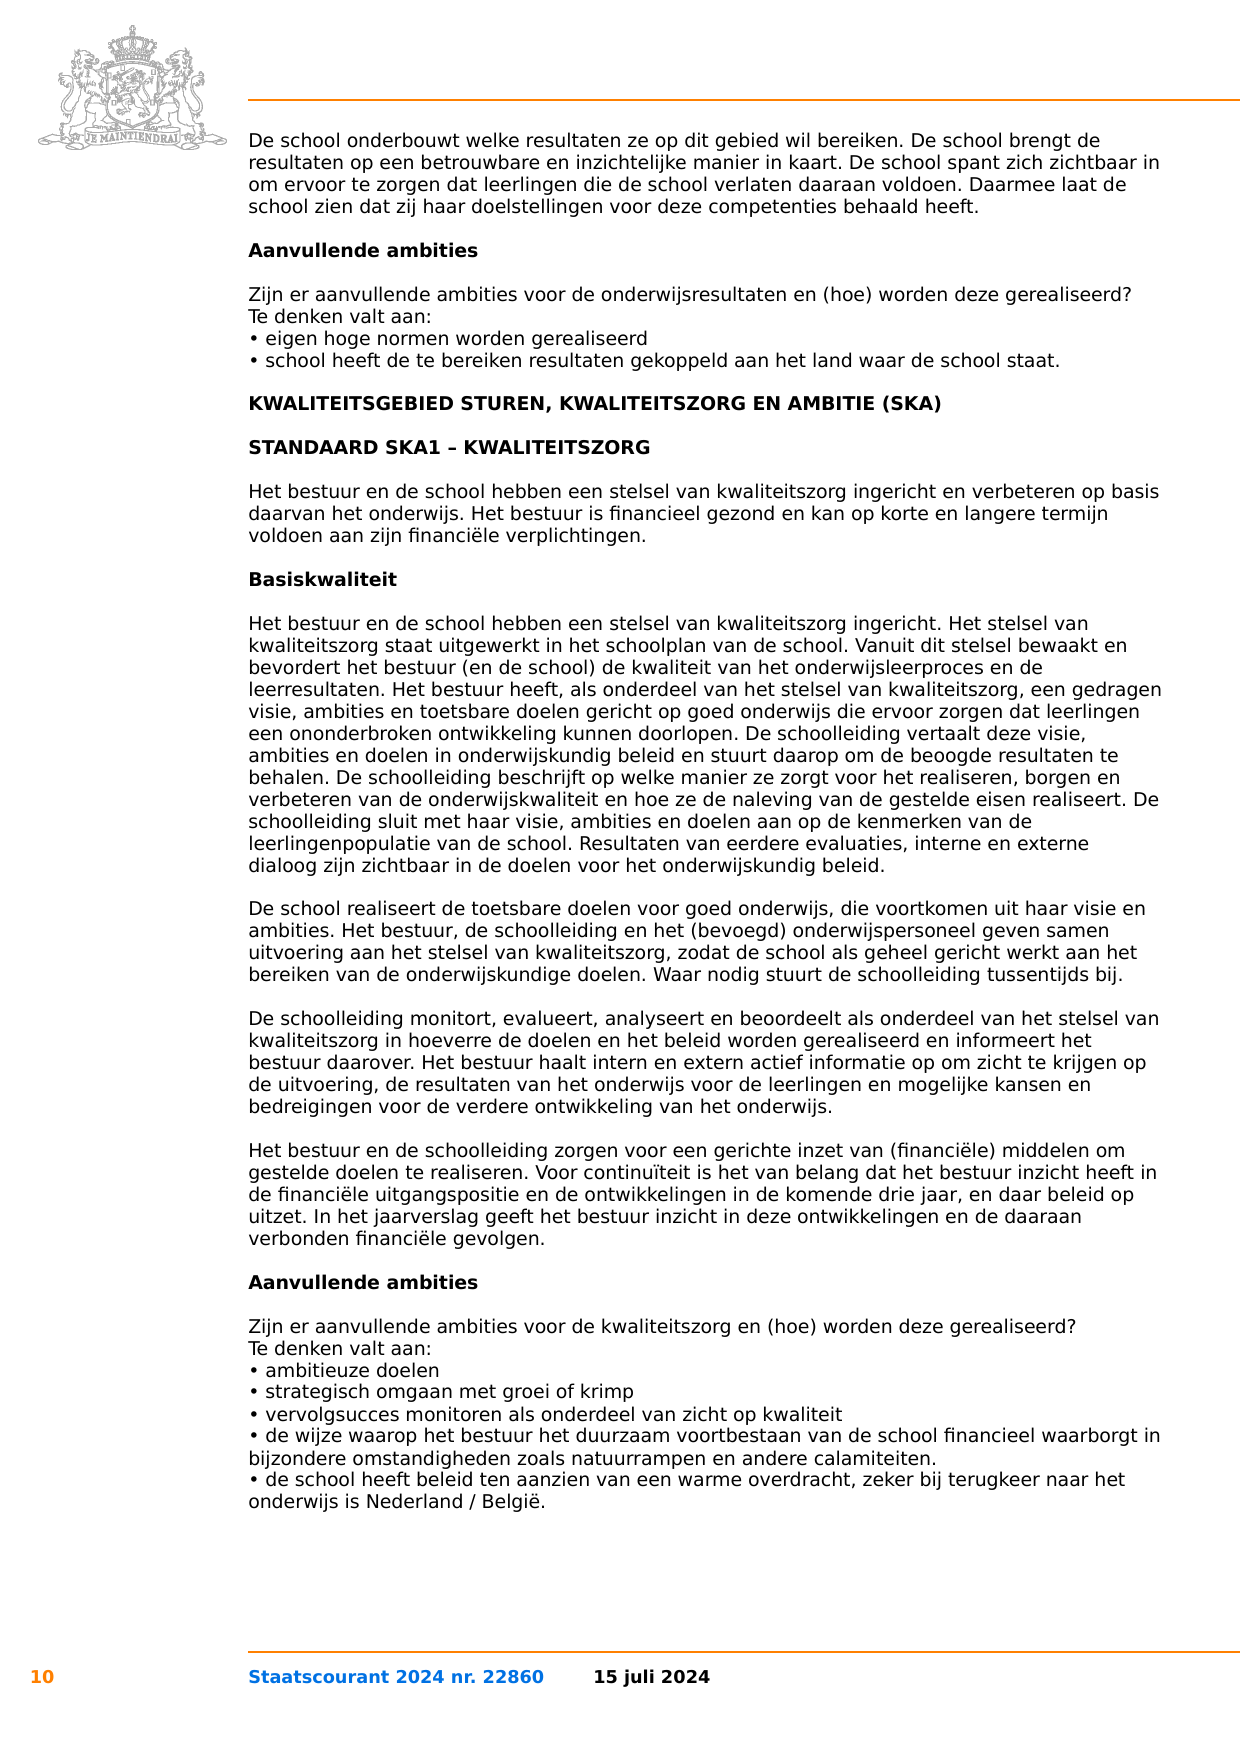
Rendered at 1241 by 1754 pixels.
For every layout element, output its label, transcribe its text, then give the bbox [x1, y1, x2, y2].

text Het bestuur en de school hebben een stelsel van kwaliteitszorg ingericht. Het stelsel van kwaliteitszorg staat uitgewerkt in het schoolplan van de school. Vanuit dit stelsel bewaakt en bevordert het bestuur (en de school) de kwaliteit van het onderwijsleerproces en de leerresultaten. Het bestuur heeft, als onderdeel van het stelsel van kwaliteitszorg, een gedragen visie, ambities en toetsbare doelen gericht op goed onderwijs die ervoor zorgen dat leerlingen een ononderbroken ontwikkeling kunnen doorlopen. De schoolleiding vertaalt deze visie, ambities en doelen in onderwijskundig beleid en stuurt daarop om de beoogde resultaten te behalen. De schoolleiding beschrijft op welke manier ze zorgt voor het realiseren, borgen en verbeteren van de onderwijskwaliteit en hoe ze de naleving van de gestelde eisen realiseert. De schoolleiding sluit met haar visie, ambities en doelen aan op de kenmerken van de leerlingenpopulatie van de school. Resultaten van eerdere evaluaties, interne en externe dialoog zijn zichtbaar in de doelen voor het onderwijskundig beleid. [248, 613, 1163, 876]
text • de school heeft beleid ten aanzien van een warme overdracht, zeker bij terugkeer naar het onderwijs is Nederland / België. [248, 1469, 1163, 1513]
text De schoolleiding monitort, evalueert, analyseert en beoordeelt als onderdeel van het stelsel van kwaliteitszorg in hoeverre de doelen en het beleid worden gerealiseerd en informeert het bestuur daarover. Het bestuur haalt intern en extern actief informatie op om zicht te krijgen op de uitvoering, de resultaten van het onderwijs voor de leerlingen en mogelijke kansen en bedreigingen voor de verdere ontwikkeling van het onderwijs. [248, 1008, 1163, 1118]
subtitle Aanvullende ambities [248, 1272, 1163, 1294]
text Zijn er aanvullende ambities voor de kwaliteitszorg en (hoe) worden deze gerealiseerd? [248, 1316, 1163, 1337]
text • vervolgsucces monitoren als onderdeel van zicht op kwaliteit [248, 1403, 1163, 1425]
text • eigen hoge normen worden gerealiseerd [248, 327, 1163, 349]
text Het bestuur en de schoolleiding zorgen voor een gerichte inzet van (financiële) middelen om gestelde doelen te realiseren. Voor continuïteit is het van belang dat het bestuur inzicht heeft in de financiële uitgangspositie en de ontwikkelingen in de komende drie jaar, en daar beleid op uitzet. In het jaarverslag geeft het bestuur inzicht in deze ontwikkelingen en de daaraan verbonden financiële gevolgen. [248, 1140, 1163, 1250]
text De school onderbouwt welke resultaten ze op dit gebied wil bereiken. De school brengt de resultaten op een betrouwbare en inzichtelijke manier in kaart. De school spant zich zichtbaar in om ervoor te zorgen dat leerlingen die de school verlaten daaraan voldoen. Daarmee laat de school zien dat zij haar doelstellingen voor deze competenties behaald heeft. [248, 130, 1163, 218]
picture [38, 25, 227, 150]
text • de wijze waarop het bestuur het duurzaam voortbestaan van de school financieel waarborgt in bijzondere omstandigheden zoals natuurrampen en andere calamiteiten. [248, 1425, 1163, 1469]
text De school realiseert de toetsbare doelen voor goed onderwijs, die voortkomen uit haar visie en ambities. Het bestuur, de schoolleiding en het (bevoegd) onderwijspersoneel geven samen uitvoering aan het stelsel van kwaliteitszorg, zodat de school als geheel gericht werkt aan het bereiken van de onderwijskundige doelen. Waar nodig stuurt de schoolleiding tussentijds bij. [248, 898, 1163, 986]
subtitle Basiskwaliteit [248, 569, 1163, 591]
text Zijn er aanvullende ambities voor de onderwijsresultaten en (hoe) worden deze gerealiseerd? [248, 283, 1163, 306]
subtitle KWALITEITSGEBIED STUREN, KWALITEITSZORG EN AMBITIE (SKA) [248, 393, 1163, 415]
text • strategisch omgaan met groei of krimp [248, 1381, 1163, 1403]
subtitle Aanvullende ambities [248, 240, 1163, 262]
text • ambitieuze doelen [248, 1359, 1163, 1381]
text Het bestuur en de school hebben een stelsel van kwaliteitszorg ingericht en verbeteren op basis daarvan het onderwijs. Het bestuur is financieel gezond en kan op korte en langere termijn voldoen aan zijn financiële verplichtingen. [248, 481, 1163, 547]
text • school heeft de te bereiken resultaten gekoppeld aan het land waar de school staat. [248, 349, 1163, 371]
text Te denken valt aan: [248, 1337, 1163, 1359]
text Te denken valt aan: [248, 306, 1163, 327]
subtitle STANDAARD SKA1 – KWALITEITSZORG [248, 437, 1163, 459]
